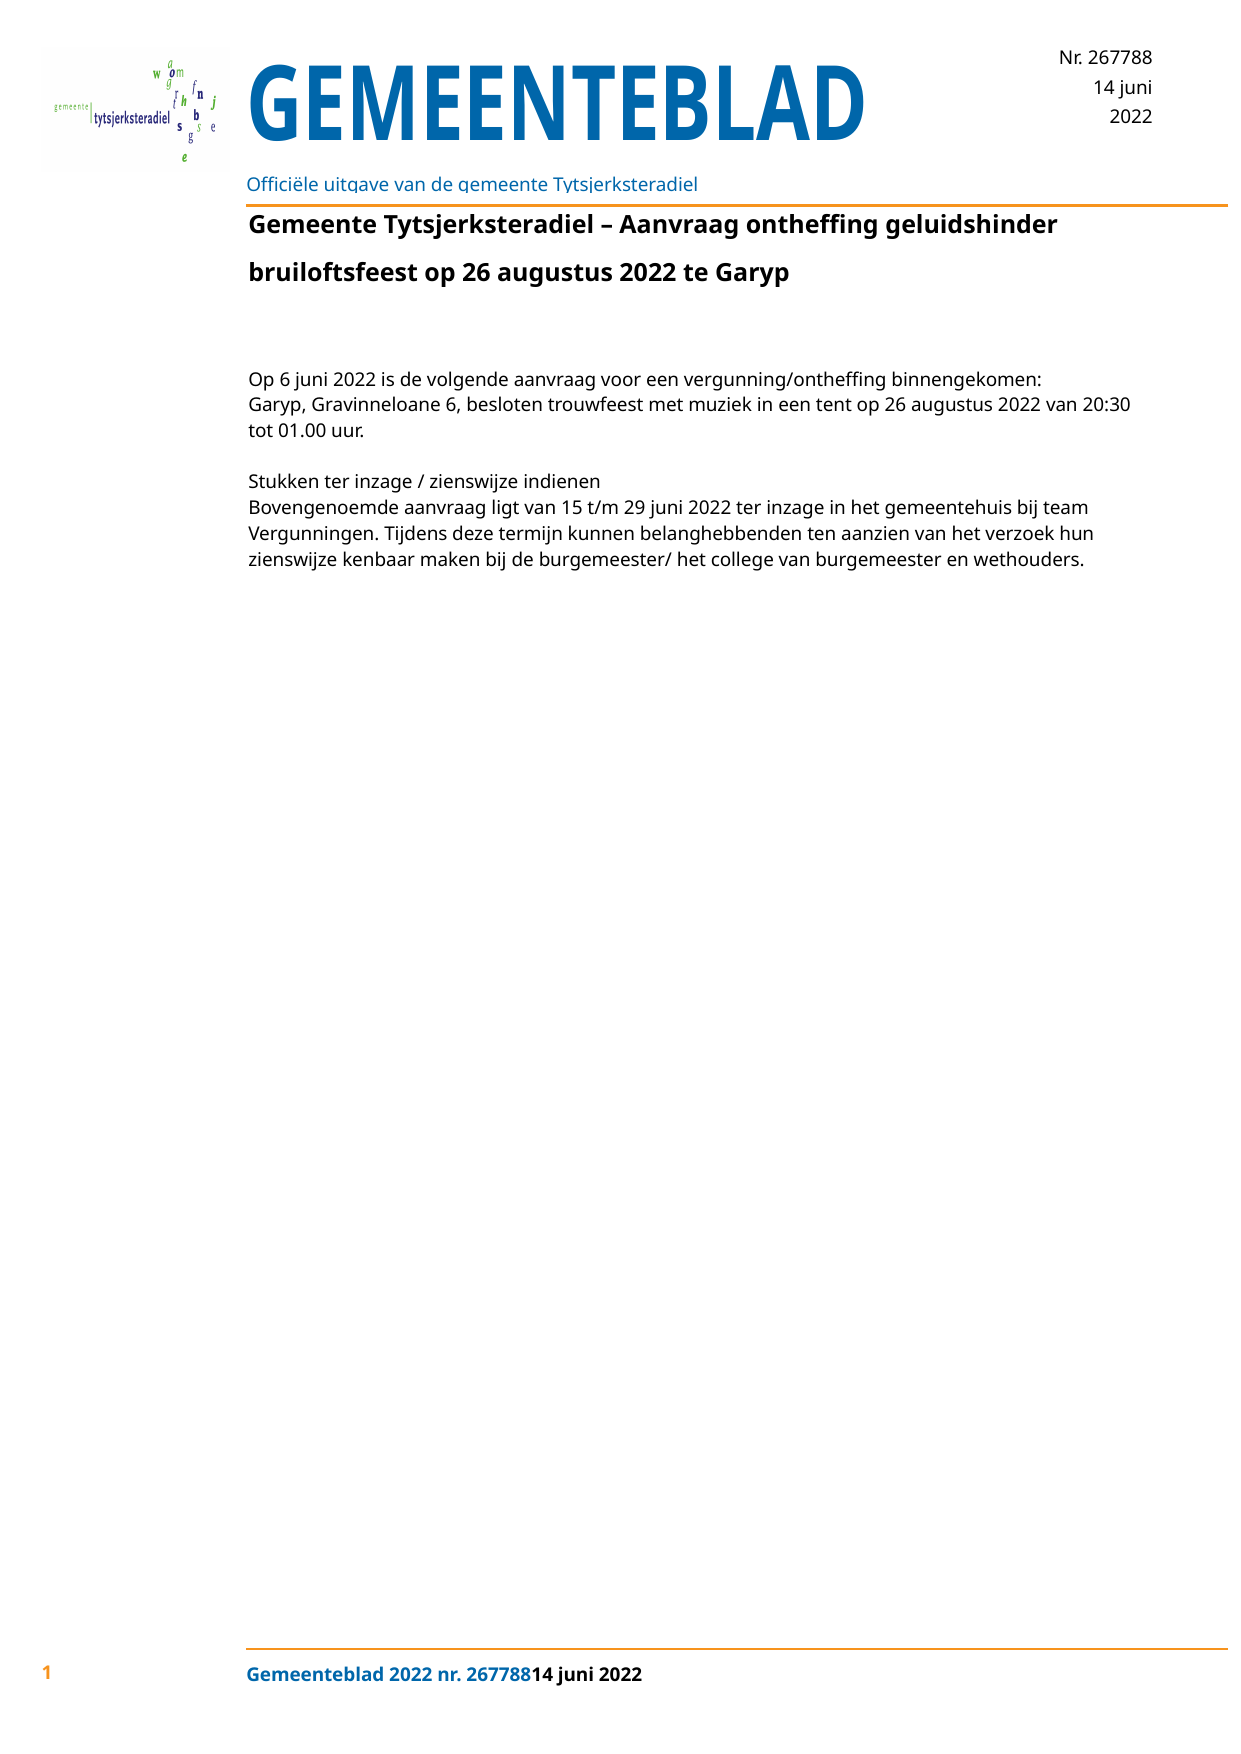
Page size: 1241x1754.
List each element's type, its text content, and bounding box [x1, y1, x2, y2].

text Op 6 juni 2022 is de volgende aanvraag voor een vergunning/ontheffing binnengekomen: [248, 366, 1152, 391]
picture [41, 47, 231, 172]
text Bovengenoemde aanvraag ligt van 15 t/m 29 juni 2022 ter inzage in het gemeentehuis bij team Vergunningen. Tijdens deze termijn kunnen belanghebbenden ten aanzien van het verzoek hun zienswijze kenbaar maken bij de burgemeester/ het college van burgemeester en wethouders. [248, 494, 1152, 572]
text Gemeente Tytsjerksteradiel – Aanvraag ontheffing geluidshinder bruiloftsfeest op 26 augustus 2022 te Garyp [248, 207, 1152, 288]
text Garyp, Gravinneloane 6, besloten trouwfeest met muziek in een tent op 26 augustus 2022 van 20:30 tot 01.00 uur. [248, 391, 1152, 443]
text Stukken ter inzage / zienswijze indienen [248, 469, 1152, 494]
